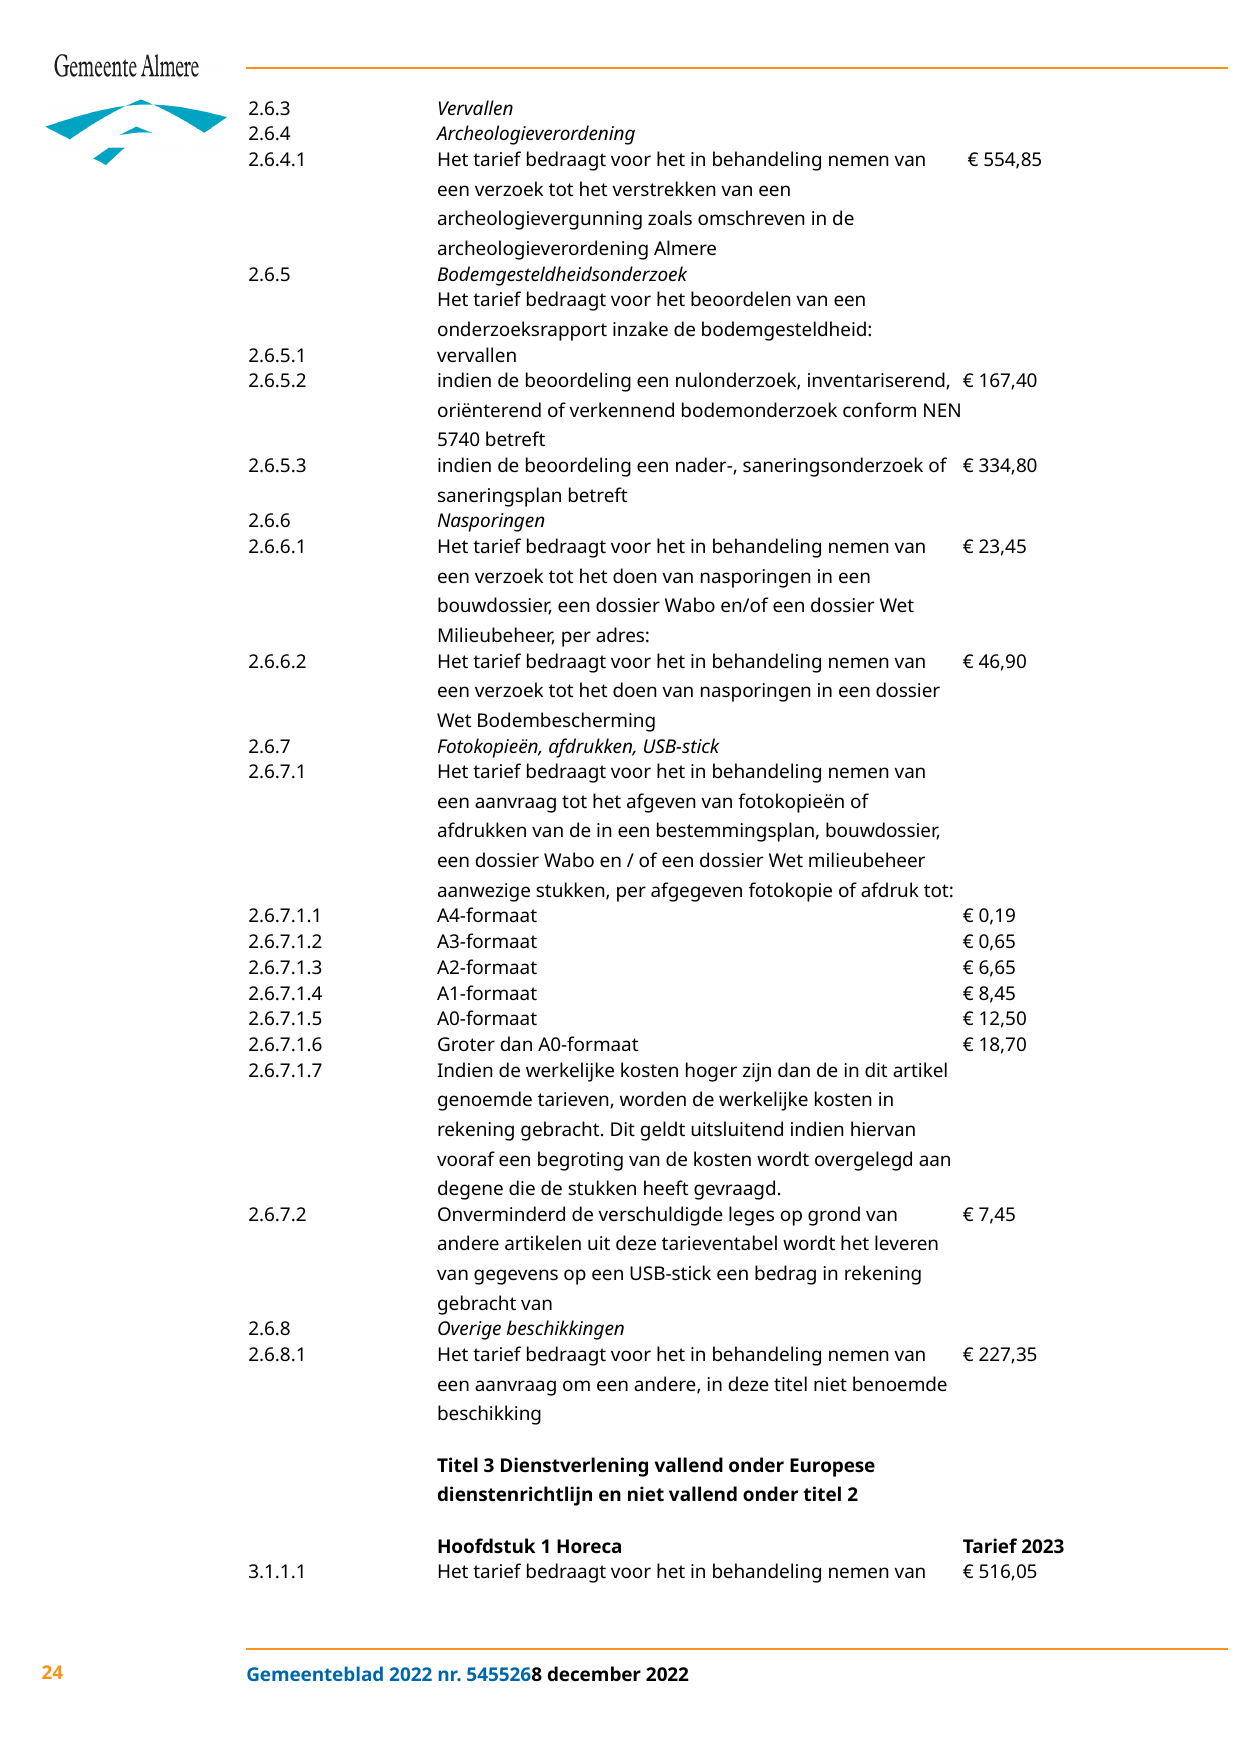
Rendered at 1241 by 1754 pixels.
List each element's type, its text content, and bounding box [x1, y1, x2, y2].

table_cell 2.6.3 [248, 95, 437, 121]
table_cell 2.6.6 [248, 508, 437, 533]
table_cell 2.6.4 [248, 121, 437, 146]
table_cell [248, 1533, 437, 1559]
table_cell 2.6.8.1 [248, 1341, 437, 1426]
table_cell 2.6.6.2 [248, 648, 437, 733]
table_cell 2.6.7.1 [248, 759, 437, 903]
table_cell 2.6.5 [248, 261, 437, 286]
table_cell A4-formaat [437, 903, 963, 928]
table_cell [248, 1426, 437, 1452]
table_cell 2.6.7.1.1 [248, 903, 437, 928]
table_cell 2.6.8 [248, 1316, 437, 1341]
table_cell € 7,45 [963, 1201, 1152, 1316]
table_cell 2.6.7.2 [248, 1201, 437, 1316]
table_cell [963, 1057, 1152, 1201]
table_cell 2.6.7.1.7 [248, 1057, 437, 1201]
table_cell Nasporingen [437, 508, 963, 533]
table_cell € 23,45 [963, 534, 1152, 648]
table_cell Het tarief bedraagt voor het in behandeling nemen van [437, 1559, 963, 1584]
table_cell € 8,45 [963, 980, 1152, 1006]
table_cell vervallen [437, 342, 963, 367]
table_cell [963, 121, 1152, 146]
table_cell 2.6.4.1 [248, 146, 437, 261]
table_cell [963, 733, 1152, 758]
table_cell [963, 1452, 1152, 1507]
table_cell Bodemgesteldheidsonderzoek [437, 261, 963, 286]
table_cell € 46,90 [963, 648, 1152, 733]
table_cell Het tarief bedraagt voor het beoordelen van een onderzoeksrapport inzake de bodemgesteldheid: [437, 286, 963, 342]
table_cell Het tarief bedraagt voor het in behandeling nemen van een aanvraag tot het afgeven van fotokopieën of afdrukken van de in een bestemmingsplan, bouwdossier, een dossier Wabo en / of een dossier Wet milieubeheer aanwezige stukken, per afgegeven fotokopie of afdruk tot: [437, 759, 963, 903]
table_cell € 554,85 [963, 146, 1152, 261]
table_cell Fotokopieën, afdrukken, USB-stick [437, 733, 963, 758]
table_cell [963, 95, 1152, 121]
table_cell [963, 1426, 1152, 1452]
table_cell € 18,70 [963, 1031, 1152, 1057]
table_cell Groter dan A0-formaat [437, 1031, 963, 1057]
table_cell [437, 1426, 963, 1452]
table_cell Hoofdstuk 1 Horeca [437, 1533, 963, 1559]
table_cell € 516,05 [963, 1559, 1152, 1584]
table_cell € 0,65 [963, 928, 1152, 954]
table_cell [437, 1507, 963, 1533]
table_cell 2.6.7.1.6 [248, 1031, 437, 1057]
table_cell € 227,35 [963, 1341, 1152, 1426]
table_cell [963, 1316, 1152, 1341]
table_cell A1-formaat [437, 980, 963, 1006]
table_cell 2.6.7.1.3 [248, 954, 437, 980]
table_cell indien de beoordeling een nulonderzoek, inventariserend, oriënterend of verkennend bodemonderzoek conform NEN 5740 betreft [437, 368, 963, 452]
table_cell 3.1.1.1 [248, 1559, 437, 1584]
table_cell Indien de werkelijke kosten hoger zijn dan de in dit artikel genoemde tarieven, worden de werkelijke kosten in rekening gebracht. Dit geldt uitsluitend indien hiervan vooraf een begroting van de kosten wordt overgelegd aan degene die de stukken heeft gevraagd. [437, 1057, 963, 1201]
table_cell [963, 286, 1152, 342]
table_cell Onverminderd de verschuldigde leges op grond van andere artikelen uit deze tarieventabel wordt het leveren van gegevens op een USB-stick een bedrag in rekening gebracht van [437, 1201, 963, 1316]
table_cell € 167,40 [963, 368, 1152, 452]
table_cell [248, 1507, 437, 1533]
table_cell [248, 286, 437, 342]
table_cell Titel 3 Dienstverlening vallend onder Europese dienstenrichtlijn en niet vallend onder titel 2 [437, 1452, 963, 1507]
table_cell [248, 1452, 437, 1507]
table_cell 2.6.5.2 [248, 368, 437, 452]
table_cell 2.6.5.1 [248, 342, 437, 367]
table_cell Het tarief bedraagt voor het in behandeling nemen van een verzoek tot het verstrekken van een archeologievergunning zoals omschreven in de archeologieverordening Almere [437, 146, 963, 261]
table_cell 2.6.6.1 [248, 534, 437, 648]
picture [41, 47, 231, 172]
table_cell [963, 342, 1152, 367]
table_cell [963, 759, 1152, 903]
table_cell A2-formaat [437, 954, 963, 980]
table_cell indien de beoordeling een nader-, saneringsonderzoek of saneringsplan betreft [437, 453, 963, 508]
table_cell € 6,65 [963, 954, 1152, 980]
table_cell Vervallen [437, 95, 963, 121]
table_cell € 12,50 [963, 1006, 1152, 1031]
table_cell 2.6.5.3 [248, 453, 437, 508]
table_cell 2.6.7.1.2 [248, 928, 437, 954]
table_cell A0-formaat [437, 1006, 963, 1031]
table_cell 2.6.7.1.5 [248, 1006, 437, 1031]
table_cell Archeologieverordening [437, 121, 963, 146]
table_cell A3-formaat [437, 928, 963, 954]
table_cell 2.6.7 [248, 733, 437, 758]
table_cell 2.6.7.1.4 [248, 980, 437, 1006]
table_cell € 0,19 [963, 903, 1152, 928]
table_cell [963, 1507, 1152, 1533]
table_cell [963, 261, 1152, 286]
table_cell € 334,80 [963, 453, 1152, 508]
table_cell Tarief 2023 [963, 1533, 1152, 1559]
table_cell Het tarief bedraagt voor het in behandeling nemen van een verzoek tot het doen van nasporingen in een dossier Wet Bodembescherming [437, 648, 963, 733]
table_cell Het tarief bedraagt voor het in behandeling nemen van een aanvraag om een andere, in deze titel niet benoemde beschikking [437, 1341, 963, 1426]
table_cell Overige beschikkingen [437, 1316, 963, 1341]
table_cell Het tarief bedraagt voor het in behandeling nemen van een verzoek tot het doen van nasporingen in een bouwdossier, een dossier Wabo en/of een dossier Wet Milieubeheer, per adres: [437, 534, 963, 648]
table_cell [963, 508, 1152, 533]
